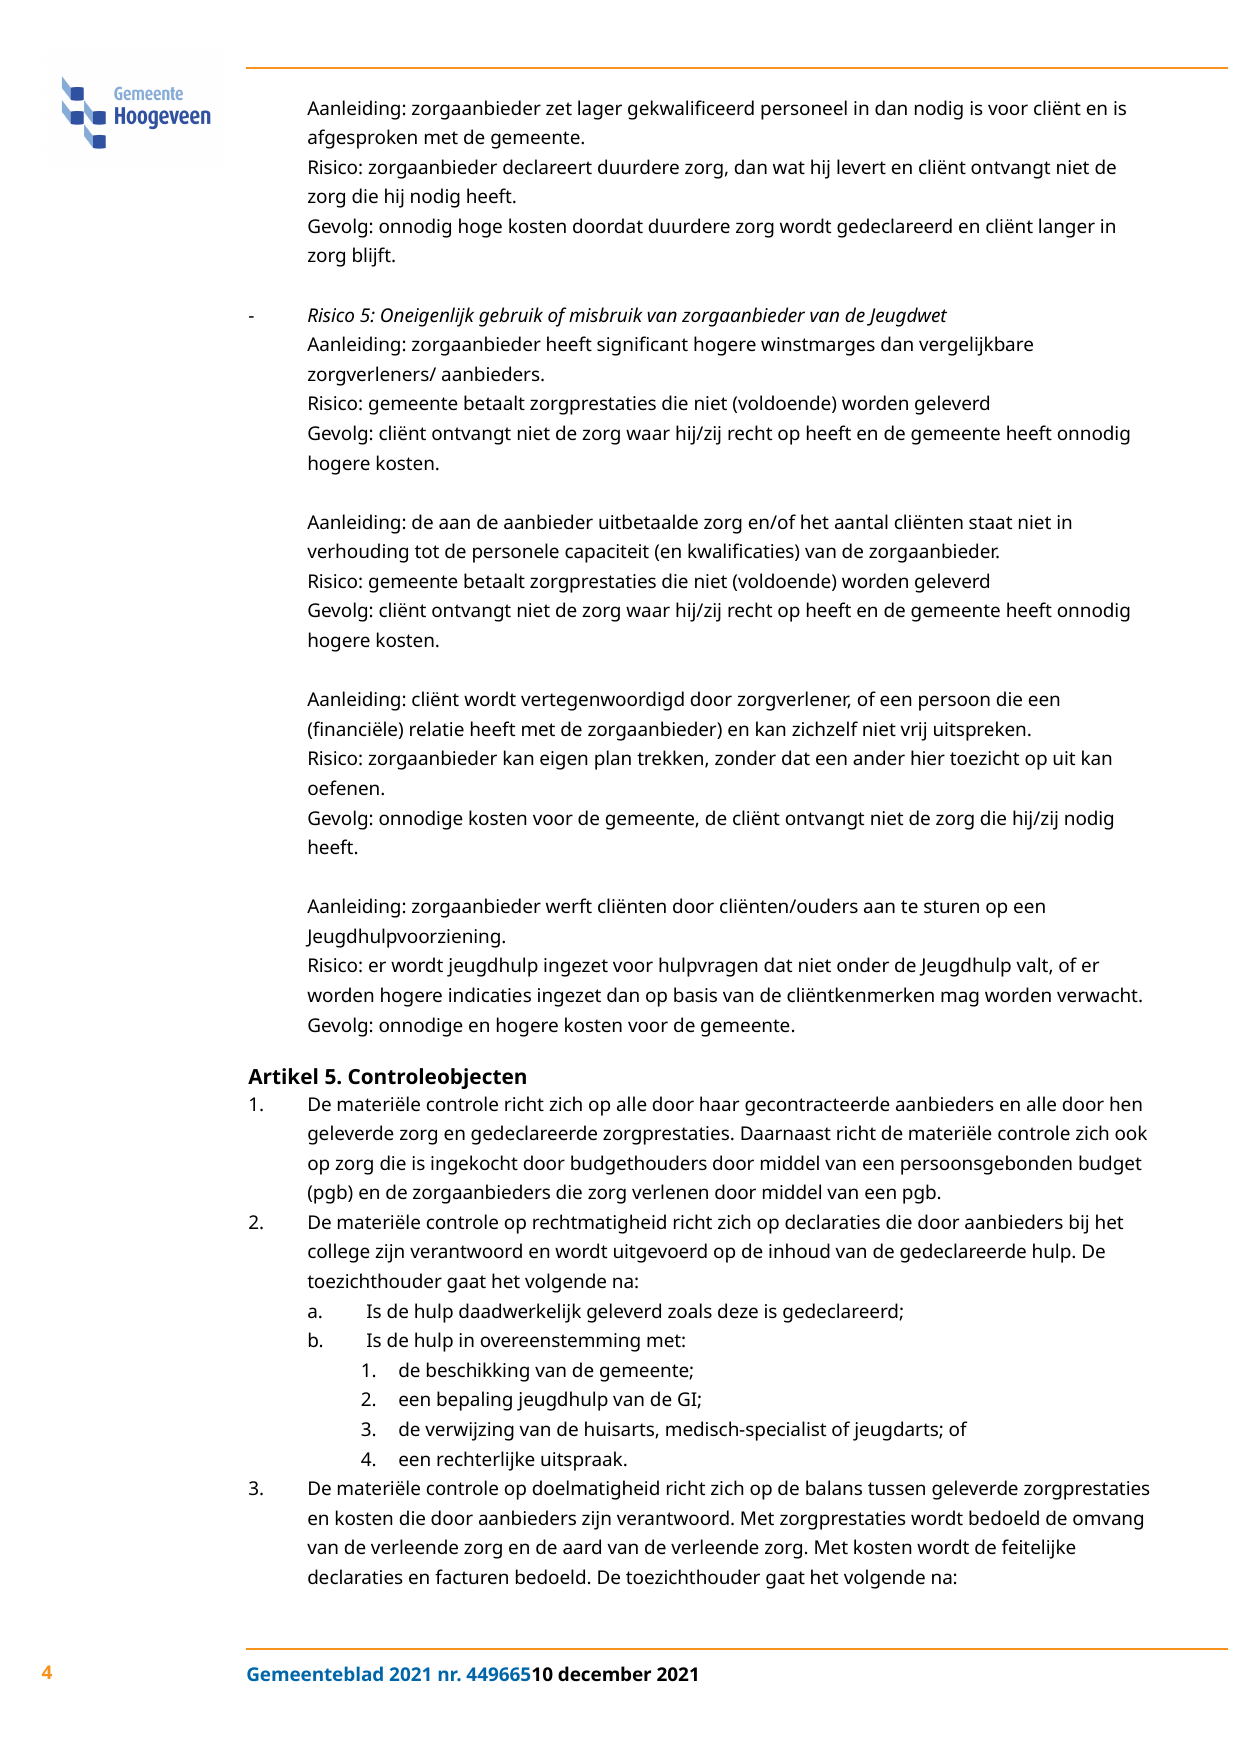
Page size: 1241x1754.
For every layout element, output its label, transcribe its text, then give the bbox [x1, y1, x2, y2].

list Gevolg: onnodige en hogere kosten voor de gemeente. [248, 1012, 1152, 1038]
list een rechterlijke uitspraak. [361, 1446, 1152, 1471]
list Aanleiding: zorgaanbieder zet lager gekwalificeerd personeel in dan nodig is voor cliënt en is afgesproken met de gemeente. [248, 95, 1152, 150]
list Risico: gemeente betaalt zorgprestaties die niet (voldoende) worden geleverd [248, 391, 1152, 416]
list Risico: gemeente betaalt zorgprestaties die niet (voldoende) worden geleverd [248, 568, 1152, 594]
list Is de hulp in overeenstemming met: [307, 1327, 1152, 1353]
list Aanleiding: zorgaanbieder werft cliënten door cliënten/ouders aan te sturen op een Jeugdhulpvoorziening. [248, 893, 1152, 949]
text Artikel 5. Controleobjecten [248, 1062, 1152, 1091]
list Aanleiding: zorgaanbieder heeft significant hogere winstmarges dan vergelijkbare zorgverleners/ aanbieders. [248, 331, 1152, 387]
list Risico: er wordt jeugdhulp ingezet voor hulpvragen dat niet onder de Jeugdhulp valt, of er worden hogere indicaties ingezet dan op basis van de cliëntkenmerken mag worden verwacht. [248, 953, 1152, 1008]
list een bepaling jeugdhulp van de GI; [361, 1387, 1152, 1412]
list Gevolg: cliënt ontvangt niet de zorg waar hij/zij recht op heeft en de gemeente heeft onnodig hogere kosten. [248, 598, 1152, 653]
list Risico: zorgaanbieder kan eigen plan trekken, zonder dat een ander hier toezicht op uit kan oefenen. [248, 746, 1152, 801]
list Gevolg: onnodig hoge kosten doordat duurdere zorg wordt gedeclareerd en cliënt langer in zorg blijft. [248, 213, 1152, 268]
list de verwijzing van de huisarts, medisch-specialist of jeugdarts; of [361, 1416, 1152, 1442]
list Risico: zorgaanbieder declareert duurdere zorg, dan wat hij levert en cliënt ontvangt niet de zorg die hij nodig heeft. [248, 154, 1152, 209]
list De materiële controle op doelmatigheid richt zich op de balans tussen geleverde zorgprestaties en kosten die door aanbieders zijn verantwoord. Met zorgprestaties wordt bedoeld de omvang van de verleende zorg en de aard van de verleende zorg. Met kosten wordt de feitelijke declaraties en facturen bedoeld. De toezichthouder gaat het volgende na: [248, 1475, 1152, 1590]
list Aanleiding: de aan de aanbieder uitbetaalde zorg en/of het aantal cliënten staat niet in verhouding tot de personele capaciteit (en kwalificaties) van de zorgaanbieder. [248, 509, 1152, 564]
list De materiële controle richt zich op alle door haar gecontracteerde aanbieders en alle door hen geleverde zorg en gedeclareerde zorgprestaties. Daarnaast richt de materiële controle zich ook op zorg die is ingekocht door budgethouders door middel van een persoonsgebonden budget (pgb) en de zorgaanbieders die zorg verlenen door middel van een pgb. [248, 1091, 1152, 1205]
picture [41, 47, 231, 172]
list de beschikking van de gemeente; [361, 1357, 1152, 1383]
list Gevolg: onnodige kosten voor de gemeente, de cliënt ontvangt niet de zorg die hij/zij nodig heeft. [248, 805, 1152, 860]
list Risico 5: Oneigenlijk gebruik of misbruik van zorgaanbieder van de Jeugdwet [248, 302, 1152, 328]
list Gevolg: cliënt ontvangt niet de zorg waar hij/zij recht op heeft en de gemeente heeft onnodig hogere kosten. [248, 420, 1152, 476]
list Is de hulp daadwerkelijk geleverd zoals deze is gedeclareerd; [307, 1298, 1152, 1323]
list Aanleiding: cliënt wordt vertegenwoordigd door zorgverlener, of een persoon die een (financiële) relatie heeft met de zorgaanbieder) en kan zichzelf niet vrij uitspreken. [248, 686, 1152, 742]
list De materiële controle op rechtmatigheid richt zich op declaraties die door aanbieders bij het college zijn verantwoord en wordt uitgevoerd op de inhoud van de gedeclareerde hulp. De toezichthouder gaat het volgende na: [248, 1209, 1152, 1294]
